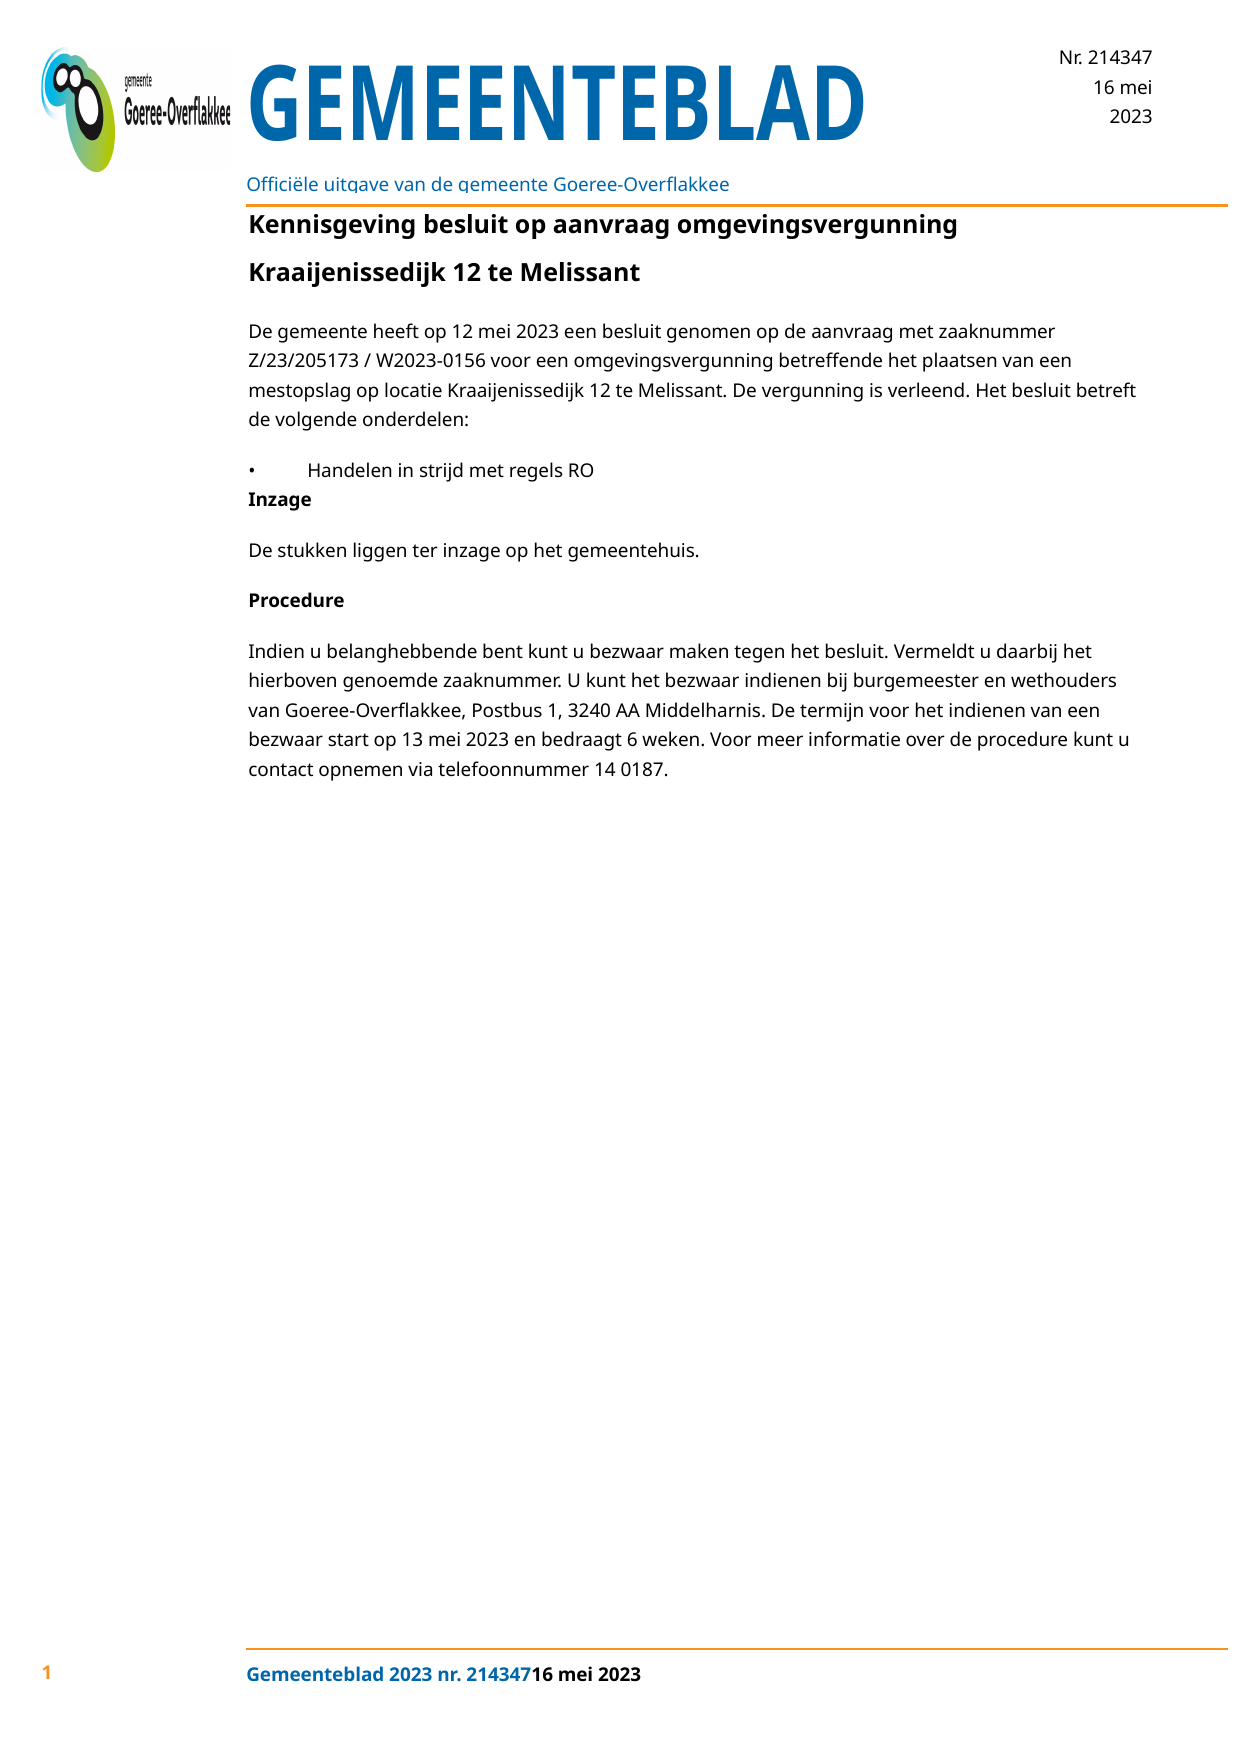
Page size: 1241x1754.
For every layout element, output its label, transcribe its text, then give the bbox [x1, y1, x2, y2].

text Procedure [248, 587, 1152, 613]
text Indien u belanghebbende bent kunt u bezwaar maken tegen het besluit. Vermeldt u daarbij het hierboven genoemde zaaknummer. U kunt het bezwaar indienen bij burgemeester en wethouders van Goeree-Overflakkee, Postbus 1, 3240 AA Middelharnis. De termijn voor het indienen van een bezwaar start op 13 mei 2023 en bedraagt 6 weken. Voor meer informatie over de procedure kunt u contact opnemen via telefoonnummer 14 0187. [248, 638, 1152, 782]
picture [41, 47, 231, 172]
list Handelen in strijd met regels RO [248, 457, 1152, 483]
text De stukken liggen ter inzage op het gemeentehuis. [248, 537, 1152, 563]
text Kennisgeving besluit op aanvraag omgevingsvergunning Kraaijenissedijk 12 te Melissant [248, 207, 1152, 288]
text Inzage [248, 487, 1152, 512]
text De gemeente heeft op 12 mei 2023 een besluit genomen op de aanvraag met zaaknummer Z/23/205173 / W2023-0156 voor een omgevingsvergunning betreffende het plaatsen van een mestopslag op locatie Kraaijenissedijk 12 te Melissant. De vergunning is verleend. Het besluit betreft de volgende onderdelen: [248, 318, 1152, 432]
